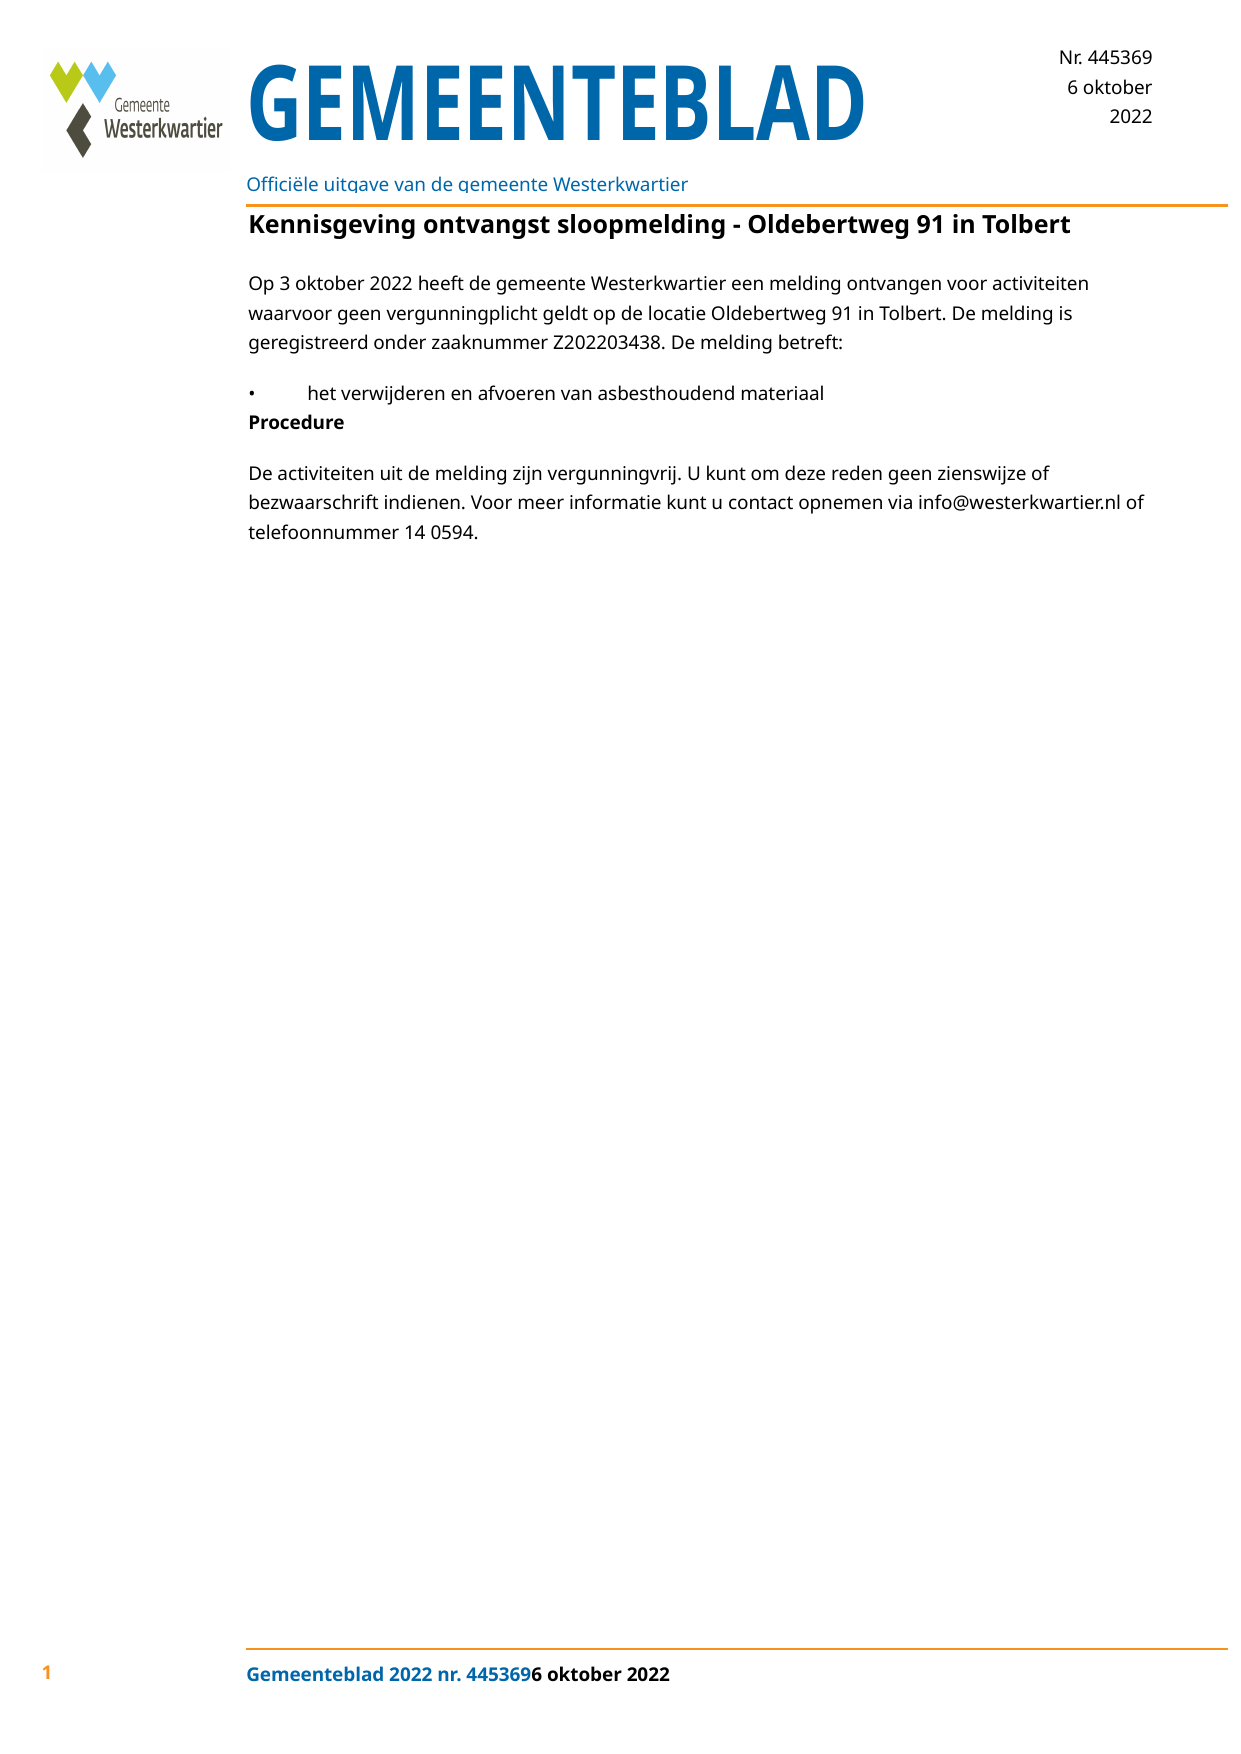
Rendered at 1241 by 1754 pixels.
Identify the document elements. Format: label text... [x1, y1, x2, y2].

list het verwijderen en afvoeren van asbesthoudend materiaal [248, 380, 1152, 406]
picture [41, 47, 231, 172]
text Kennisgeving ontvangst sloopmelding - Oldebertweg 91 in Tolbert [248, 207, 1152, 241]
text Op 3 oktober 2022 heeft de gemeente Westerkwartier een melding ontvangen voor activiteiten waarvoor geen vergunningplicht geldt op de locatie Oldebertweg 91 in Tolbert. De melding is geregistreerd onder zaaknummer Z202203438. De melding betreft: [248, 270, 1152, 355]
text De activiteiten uit de melding zijn vergunningvrij. U kunt om deze reden geen zienswijze of bezwaarschrift indienen. Voor meer informatie kunt u contact opnemen via info@westerkwartier.nl of telefoonnummer 14 0594. [248, 460, 1152, 545]
text Procedure [248, 409, 1152, 435]
